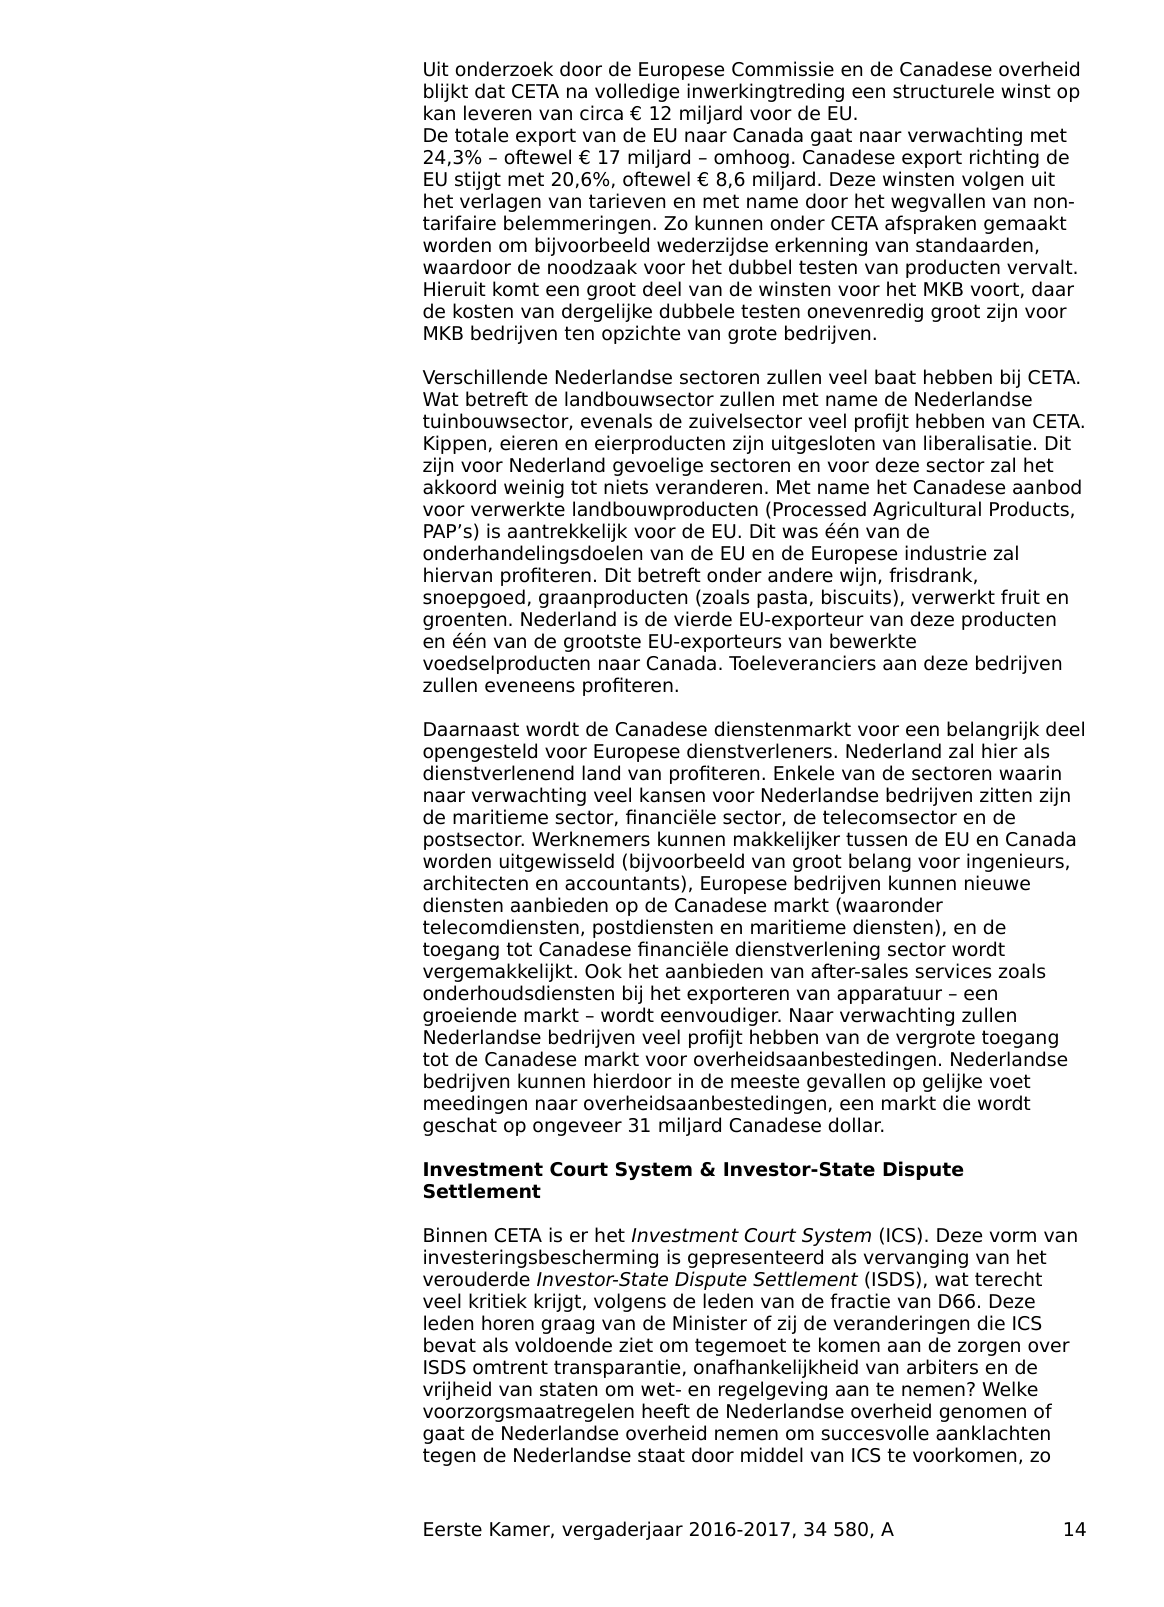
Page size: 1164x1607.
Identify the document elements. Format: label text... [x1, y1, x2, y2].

text Daarnaast wordt de Canadese dienstenmarkt voor een belangrijk deel opengesteld voor Europese dienstverleners. Nederland zal hier als dienstverlenend land van profiteren. Enkele van de sectoren waarin naar verwachting veel kansen voor Nederlandse bedrijven zitten zijn de maritieme sector, financiële sector, de telecomsector en de postsector. Werknemers kunnen makkelijker tussen de EU en Canada worden uitgewisseld (bijvoorbeeld van groot belang voor ingenieurs, architecten en accountants), Europese bedrijven kunnen nieuwe diensten aanbieden op de Canadese markt (waaronder telecomdiensten, postdiensten en maritieme diensten), en de toegang tot Canadese financiële dienstverlening sector wordt vergemakkelijkt. Ook het aanbieden van after-sales services zoals onderhoudsdiensten bij het exporteren van apparatuur – een groeiende markt – wordt eenvoudiger. Naar verwachting zullen Nederlandse bedrijven veel profijt hebben van de vergrote toegang tot de Canadese markt voor overheidsaanbestedingen. Nederlandse bedrijven kunnen hierdoor in de meeste gevallen op gelijke voet meedingen naar overheidsaanbestedingen, een markt die wordt geschat op ongeveer 31 miljard Canadese dollar. [422, 719, 1087, 1136]
text Verschillende Nederlandse sectoren zullen veel baat hebben bij CETA. Wat betreft de landbouwsector zullen met name de Nederlandse tuinbouwsector, evenals de zuivelsector veel profijt hebben van CETA. Kippen, eieren en eierproducten zijn uitgesloten van liberalisatie. Dit zijn voor Nederland gevoelige sectoren en voor deze sector zal het akkoord weinig tot niets veranderen. Met name het Canadese aanbod voor verwerkte landbouwproducten (Processed Agricultural Products, PAP’s) is aantrekkelijk voor de EU. Dit was één van de onderhandelingsdoelen van de EU en de Europese industrie zal hiervan profiteren. Dit betreft onder andere wijn, frisdrank, snoepgoed, graanproducten (zoals pasta, biscuits), verwerkt fruit en groenten. Nederland is de vierde EU-exporteur van deze producten en één van de grootste EU-exporteurs van bewerkte voedselproducten naar Canada. Toeleveranciers aan deze bedrijven zullen eveneens profiteren. [422, 367, 1087, 697]
text Uit onderzoek door de Europese Commissie en de Canadese overheid blijkt dat CETA na volledige inwerkingtreding een structurele winst op kan leveren van circa € 12 miljard voor de EU. [422, 59, 1087, 125]
subtitle Investment Court System & Investor-State Dispute Settlement [422, 1159, 1087, 1203]
text De totale export van de EU naar Canada gaat naar verwachting met 24,3% – oftewel € 17 miljard – omhoog. Canadese export richting de EU stijgt met 20,6%, oftewel € 8,6 miljard. Deze winsten volgen uit het verlagen van tarieven en met name door het wegvallen van non-tarifaire belemmeringen. Zo kunnen onder CETA afspraken gemaakt worden om bijvoorbeeld wederzijdse erkenning van standaarden, waardoor de noodzaak voor het dubbel testen van producten vervalt. Hieruit komt een groot deel van de winsten voor het MKB voort, daar de kosten van dergelijke dubbele testen onevenredig groot zijn voor MKB bedrijven ten opzichte van grote bedrijven. [422, 125, 1087, 345]
text Binnen CETA is er het Investment Court System (ICS). Deze vorm van investeringsbescherming is gepresenteerd als vervanging van het verouderde Investor-State Dispute Settlement (ISDS), wat terecht veel kritiek krijgt, volgens de leden van de fractie van D66. Deze leden horen graag van de Minister of zij de veranderingen die ICS bevat als voldoende ziet om tegemoet te komen aan de zorgen over ISDS omtrent transparantie, onafhankelijkheid van arbiters en de vrijheid van staten om wet- en regelgeving aan te nemen? Welke voorzorgsmaatregelen heeft de Nederlandse overheid genomen of gaat de Nederlandse overheid nemen om succesvolle aanklachten tegen de Nederlandse staat door middel van ICS te voorkomen, zo [422, 1225, 1087, 1467]
